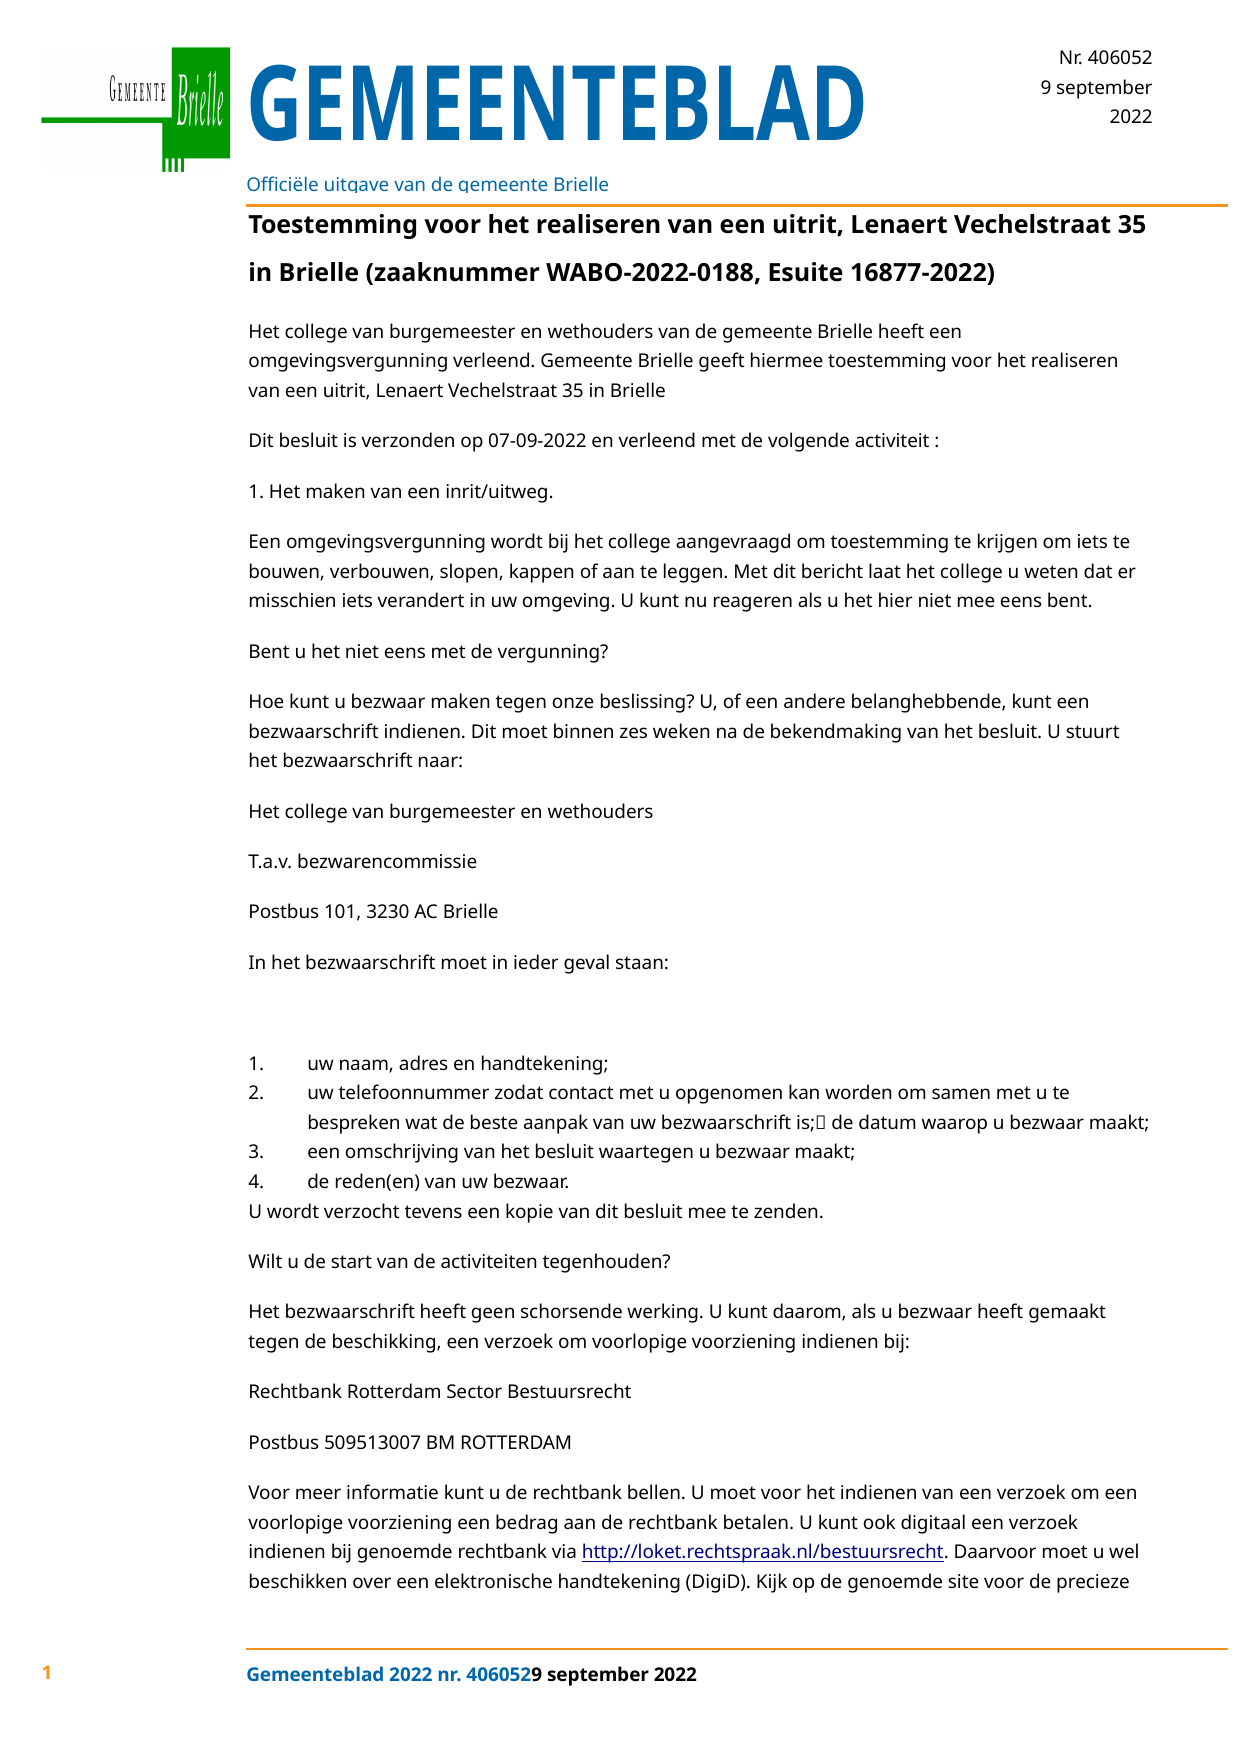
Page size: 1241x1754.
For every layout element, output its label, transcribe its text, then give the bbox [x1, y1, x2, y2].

text Dit besluit is verzonden op 07-09-2022 en verleend met de volgende activiteit : [248, 427, 1152, 453]
text Postbus 509513007 BM ROTTERDAM [248, 1429, 1152, 1455]
text 1. Het maken van een inrit/uitweg. [248, 478, 1152, 504]
list uw naam, adres en handtekening; [248, 1050, 1152, 1076]
text In het bezwaarschrift moet in ieder geval staan: [248, 949, 1152, 975]
text Toestemming voor het realiseren van een uitrit, Lenaert Vechelstraat 35 in Brielle (zaaknummer WABO-2022-0188, Esuite 16877-2022) [248, 207, 1152, 288]
picture [41, 47, 231, 172]
text Het college van burgemeester en wethouders [248, 798, 1152, 824]
list uw telefoonnummer zodat contact met u opgenomen kan worden om samen met u te bespreken wat de beste aanpak van uw bezwaarschrift is; de datum waarop u bezwaar maakt; [248, 1079, 1152, 1135]
text Hoe kunt u bezwaar maken tegen onze beslissing? U, of een andere belanghebbende, kunt een bezwaarschrift indienen. Dit moet binnen zes weken na de bekendmaking van het besluit. U stuurt het bezwaarschrift naar: [248, 688, 1152, 773]
list een omschrijving van het besluit waartegen u bezwaar maakt; [248, 1139, 1152, 1164]
text Het college van burgemeester en wethouders van de gemeente Brielle heeft een omgevingsvergunning verleend. Gemeente Brielle geeft hiermee toestemming voor het realiseren van een uitrit, Lenaert Vechelstraat 35 in Brielle [248, 318, 1152, 403]
text U wordt verzocht tevens een kopie van dit besluit mee te zenden. [248, 1198, 1152, 1224]
text Postbus 101, 3230 AC Brielle [248, 899, 1152, 924]
text Een omgevingsvergunning wordt bij het college aangevraagd om toestemming te krijgen om iets te bouwen, verbouwen, slopen, kappen of aan te leggen. Met dit bericht laat het college u weten dat er misschien iets verandert in uw omgeving. U kunt nu reageren als u het hier niet mee eens bent. [248, 528, 1152, 613]
text Bent u het niet eens met de vergunning? [248, 638, 1152, 664]
text Het bezwaarschrift heeft geen schorsende werking. U kunt daarom, als u bezwaar heeft gemaakt tegen de beschikking, een verzoek om voorlopige voorziening indienen bij: [248, 1299, 1152, 1354]
text T.a.v. bezwarencommissie [248, 848, 1152, 874]
text Voor meer informatie kunt u de rechtbank bellen. U moet voor het indienen van een verzoek om een voorlopige voorziening een bedrag aan de rechtbank betalen. U kunt ook digitaal een verzoek indienen bij genoemde rechtbank via http://loket.rechtspraak.nl/bestuursrecht. Daarvoor moet u wel beschikken over een elektronische handtekening (DigiD). Kijk op de genoemde site voor de precieze [248, 1479, 1152, 1594]
text Rechtbank Rotterdam Sector Bestuursrecht [248, 1379, 1152, 1404]
text Wilt u de start van de activiteiten tegenhouden? [248, 1248, 1152, 1274]
list de reden(en) van uw bezwaar. [248, 1168, 1152, 1194]
